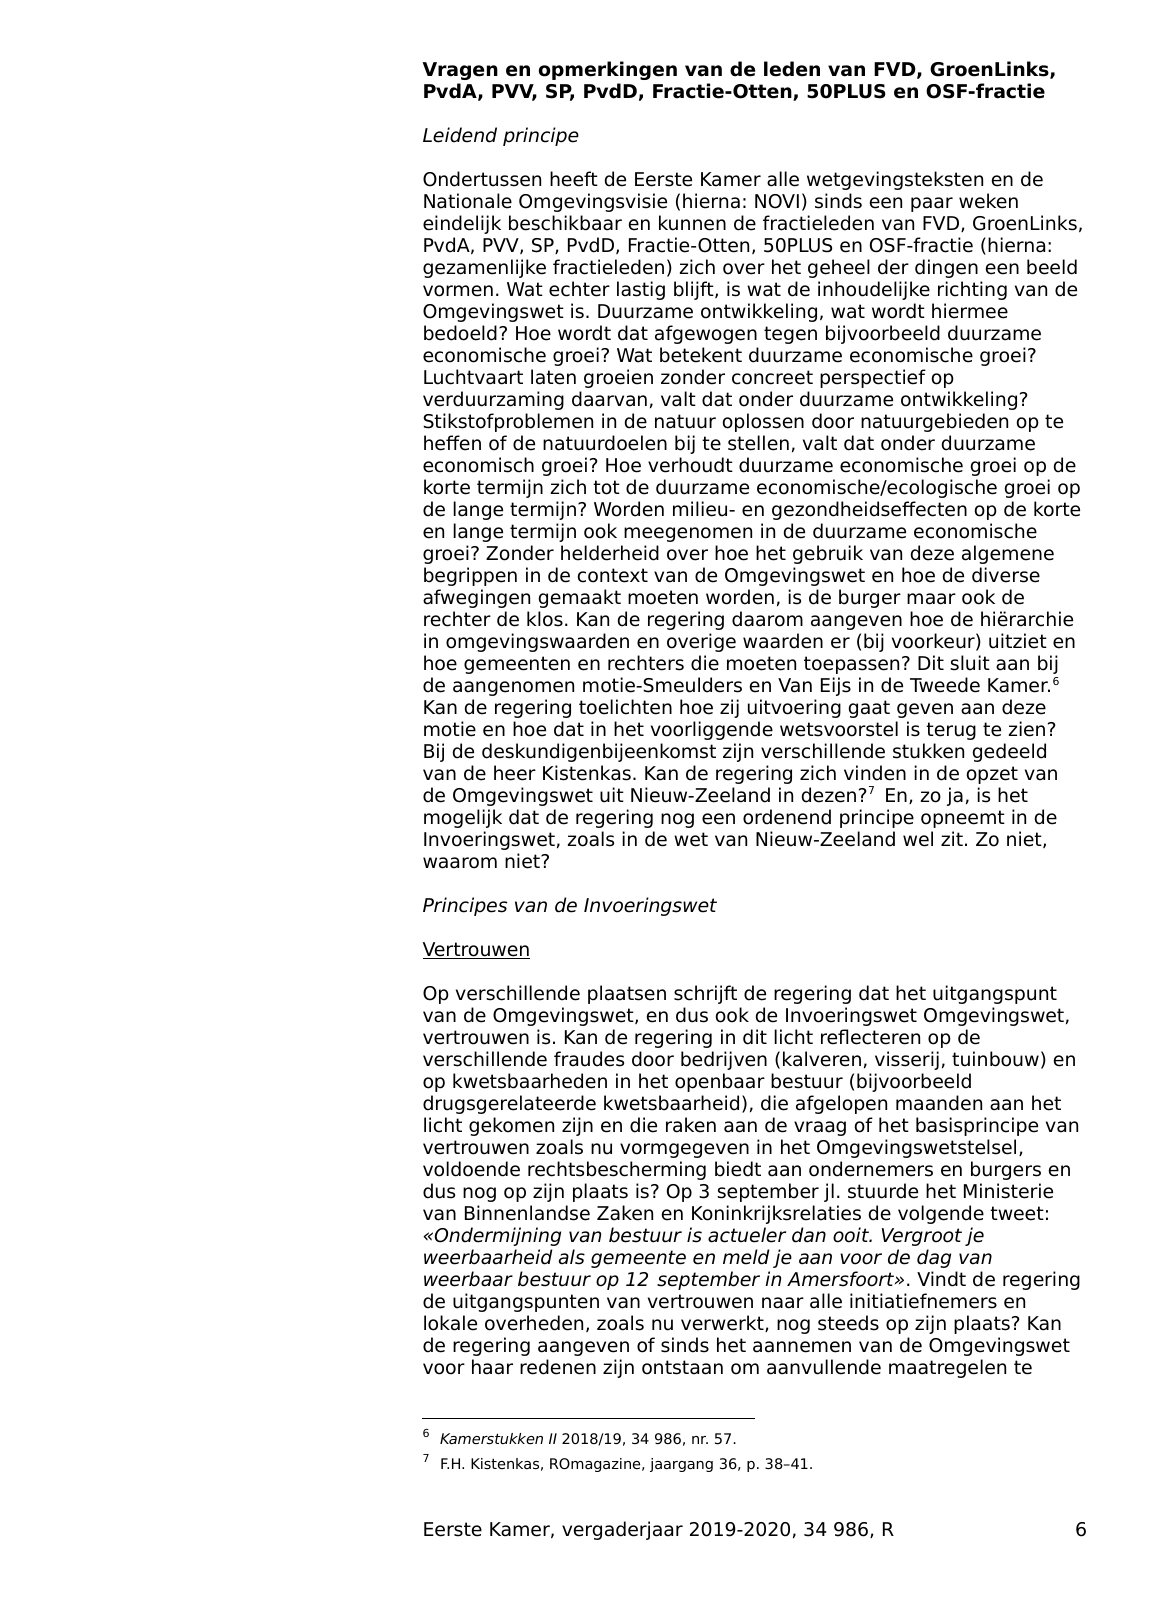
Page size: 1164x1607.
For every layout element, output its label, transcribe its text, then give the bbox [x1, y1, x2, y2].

text Kamerstukken II 2018/19, 34 986, nr. 57. [422, 1427, 1087, 1449]
subtitle Leidend principe [422, 125, 1087, 147]
subtitle Principes van de Invoeringswet [422, 895, 1087, 917]
subtitle Vragen en opmerkingen van de leden van FVD, GroenLinks, PvdA, PVV, SP, PvdD, Fractie-Otten, 50PLUS en OSF-fractie [422, 59, 1087, 103]
text Bij de deskundigenbijeenkomst zijn verschillende stukken gedeeld van de heer Kistenkas. Kan de regering zich vinden in de opzet van de Omgevingswet uit Nieuw-Zeeland in dezen? En, zo ja, is het mogelijk dat de regering nog een ordenend principe opneemt in de Invoeringswet, zoals in de wet van Nieuw-Zeeland wel zit. Zo niet, waarom niet? [422, 741, 1087, 873]
text F.H. Kistenkas, ROmagazine, jaargang 36, p. 38–41. [422, 1452, 1087, 1474]
subtitle Vertrouwen [422, 939, 1087, 961]
text Ondertussen heeft de Eerste Kamer alle wetgevingsteksten en de Nationale Omgevingsvisie (hierna: NOVI) sinds een paar weken eindelijk beschikbaar en kunnen de fractieleden van FVD, GroenLinks, PvdA, PVV, SP, PvdD, Fractie-Otten, 50PLUS en OSF-fractie (hierna: gezamenlijke fractieleden) zich over het geheel der dingen een beeld vormen. Wat echter lastig blijft, is wat de inhoudelijke richting van de Omgevingswet is. Duurzame ontwikkeling, wat wordt hiermee bedoeld? Hoe wordt dat afgewogen tegen bijvoorbeeld duurzame economische groei? Wat betekent duurzame economische groei? Luchtvaart laten groeien zonder concreet perspectief op verduurzaming daarvan, valt dat onder duurzame ontwikkeling? Stikstofproblemen in de natuur oplossen door natuurgebieden op te heffen of de natuurdoelen bij te stellen, valt dat onder duurzame economisch groei? Hoe verhoudt duurzame economische groei op de korte termijn zich tot de duurzame economische/ecologische groei op de lange termijn? Worden milieu- en gezondheidseffecten op de korte en lange termijn ook meegenomen in de duurzame economische groei? Zonder helderheid over hoe het gebruik van deze algemene begrippen in de context van de Omgevingswet en hoe de diverse afwegingen gemaakt moeten worden, is de burger maar ook de rechter de klos. Kan de regering daarom aangeven hoe de hiërarchie in omgevingswaarden en overige waarden er (bij voorkeur) uitziet en hoe gemeenten en rechters die moeten toepassen? Dit sluit aan bij de aangenomen motie-Smeulders en Van Eijs in de Tweede Kamer. Kan de regering toelichten hoe zij uitvoering gaat geven aan deze motie en hoe dat in het voorliggende wetsvoorstel is terug te zien? [422, 169, 1087, 741]
text Op verschillende plaatsen schrijft de regering dat het uitgangspunt van de Omgevingswet, en dus ook de Invoeringswet Omgevingswet, vertrouwen is. Kan de regering in dit licht reflecteren op de verschillende fraudes door bedrijven (kalveren, visserij, tuinbouw) en op kwetsbaarheden in het openbaar bestuur (bijvoorbeeld drugsgerelateerde kwetsbaarheid), die afgelopen maanden aan het licht gekomen zijn en die raken aan de vraag of het basisprincipe van vertrouwen zoals nu vormgegeven in het Omgevingswetstelsel, voldoende rechtsbescherming biedt aan ondernemers en burgers en dus nog op zijn plaats is? Op 3 september jl. stuurde het Ministerie van Binnenlandse Zaken en Koninkrijksrelaties de volgende tweet: «Ondermijning van bestuur is actueler dan ooit. Vergroot je weerbaarheid als gemeente en meld je aan voor de dag van weerbaar bestuur op 12 september in Amersfoort». Vindt de regering de uitgangspunten van vertrouwen naar alle initiatiefnemers en lokale overheden, zoals nu verwerkt, nog steeds op zijn plaats? Kan de regering aangeven of sinds het aannemen van de Omgevingswet voor haar redenen zijn ontstaan om aanvullende maatregelen te [422, 983, 1087, 1379]
